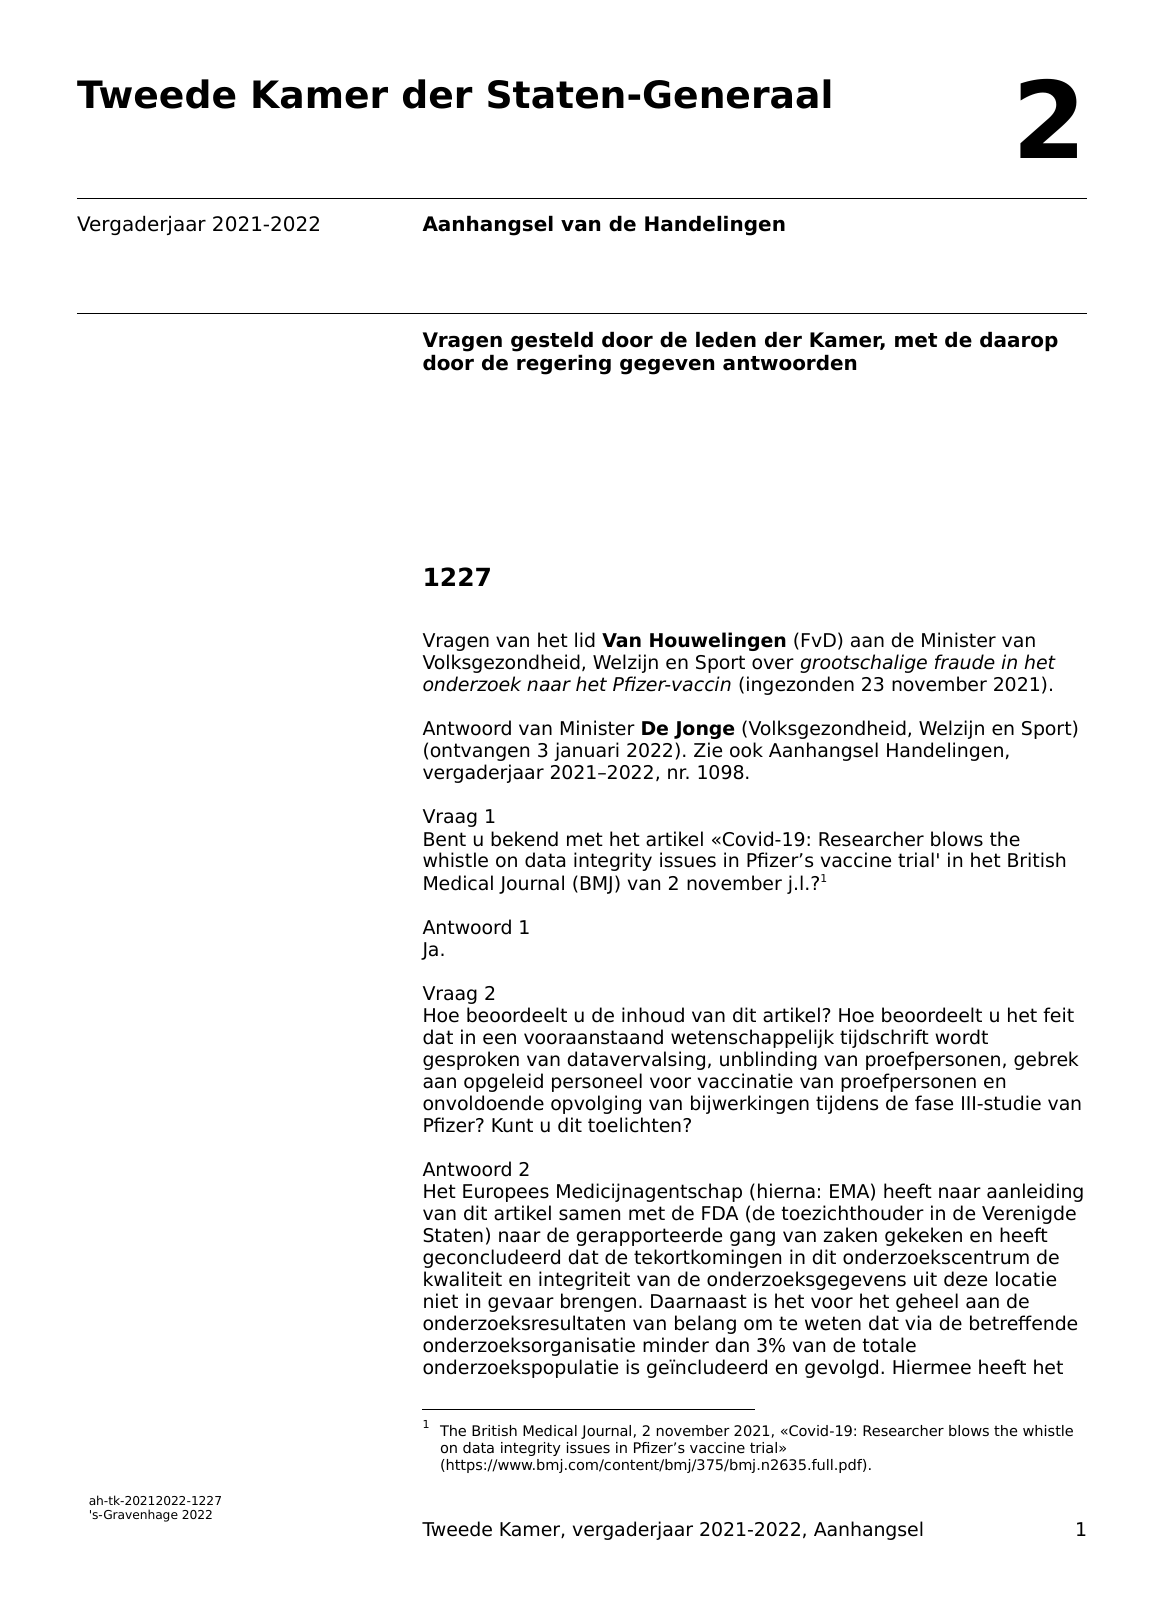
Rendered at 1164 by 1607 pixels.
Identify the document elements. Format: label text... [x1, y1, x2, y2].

text Antwoord van Minister De Jonge (Volksgezondheid, Welzijn en Sport) (ontvangen 3 januari 2022). Zie ook Aanhangsel Handelingen, vergaderjaar 2021–2022, nr. 1098. [422, 718, 1087, 784]
text Vraag 2 [422, 983, 1087, 1005]
text The British Medical Journal, 2 november 2021, «Covid-19: Researcher blows the whistle on data integrity issues in Pfizer’s vaccine trial» (https://www.bmj.com/content/bmj/375/bmj.n2635.full.pdf). [422, 1418, 1087, 1474]
text Antwoord 2 [422, 1159, 1087, 1181]
table_cell Aanhangsel van de Handelingen [422, 199, 1087, 313]
text Vraag 1 [422, 806, 1087, 828]
text ah-tk-20212022-1227 [88, 1494, 323, 1508]
text 1227 [422, 563, 1087, 592]
table_cell [77, 314, 422, 375]
text Bent u bekend met het artikel «Covid-19: Researcher blows the whistle on data integrity issues in Pfizer’s vaccine trial' in het British Medical Journal (BMJ) van 2 november j.l.? [422, 828, 1087, 894]
table_cell Vergaderjaar 2021-2022 [77, 199, 422, 313]
text Het Europees Medicijnagentschap (hierna: EMA) heeft naar aanleiding van dit artikel samen met de FDA (de toezichthouder in de Verenigde Staten) naar de gerapporteerde gang van zaken gekeken en heeft geconcludeerd dat de tekortkomingen in dit onderzoekscentrum de kwaliteit en integriteit van de onderzoeksgegevens uit deze locatie niet in gevaar brengen. Daarnaast is het voor het geheel aan de onderzoeksresultaten van belang om te weten dat via de betreffende onderzoeksorganisatie minder dan 3% van de totale onderzoekspopulatie is geïncludeerd en gevolgd. Hiermee heeft het [422, 1181, 1087, 1378]
text Vragen van het lid Van Houwelingen (FvD) aan de Minister van Volksgezondheid, Welzijn en Sport over grootschalige fraude in het onderzoek naar het Pfizer-vaccin (ingezonden 23 november 2021). [422, 630, 1087, 696]
table_header Tweede Kamer der Staten-Generaal [77, 59, 886, 198]
table_cell Vragen gesteld door de leden der Kamer, met de daarop door de regering gegeven antwoorden [422, 314, 1087, 375]
text 's-Gravenhage 2022 [88, 1508, 323, 1522]
text Hoe beoordeelt u de inhoud van dit artikel? Hoe beoordeelt u het feit dat in een vooraanstaand wetenschappelijk tijdschrift wordt gesproken van datavervalsing, unblinding van proefpersonen, gebrek aan opgeleid personeel voor vaccinatie van proefpersonen en onvoldoende opvolging van bijwerkingen tijdens de fase III-studie van Pfizer? Kunt u dit toelichten? [422, 1005, 1087, 1137]
table_header 2 [886, 59, 1087, 198]
text Antwoord 1 [422, 917, 1087, 938]
text Ja. [422, 938, 1087, 961]
